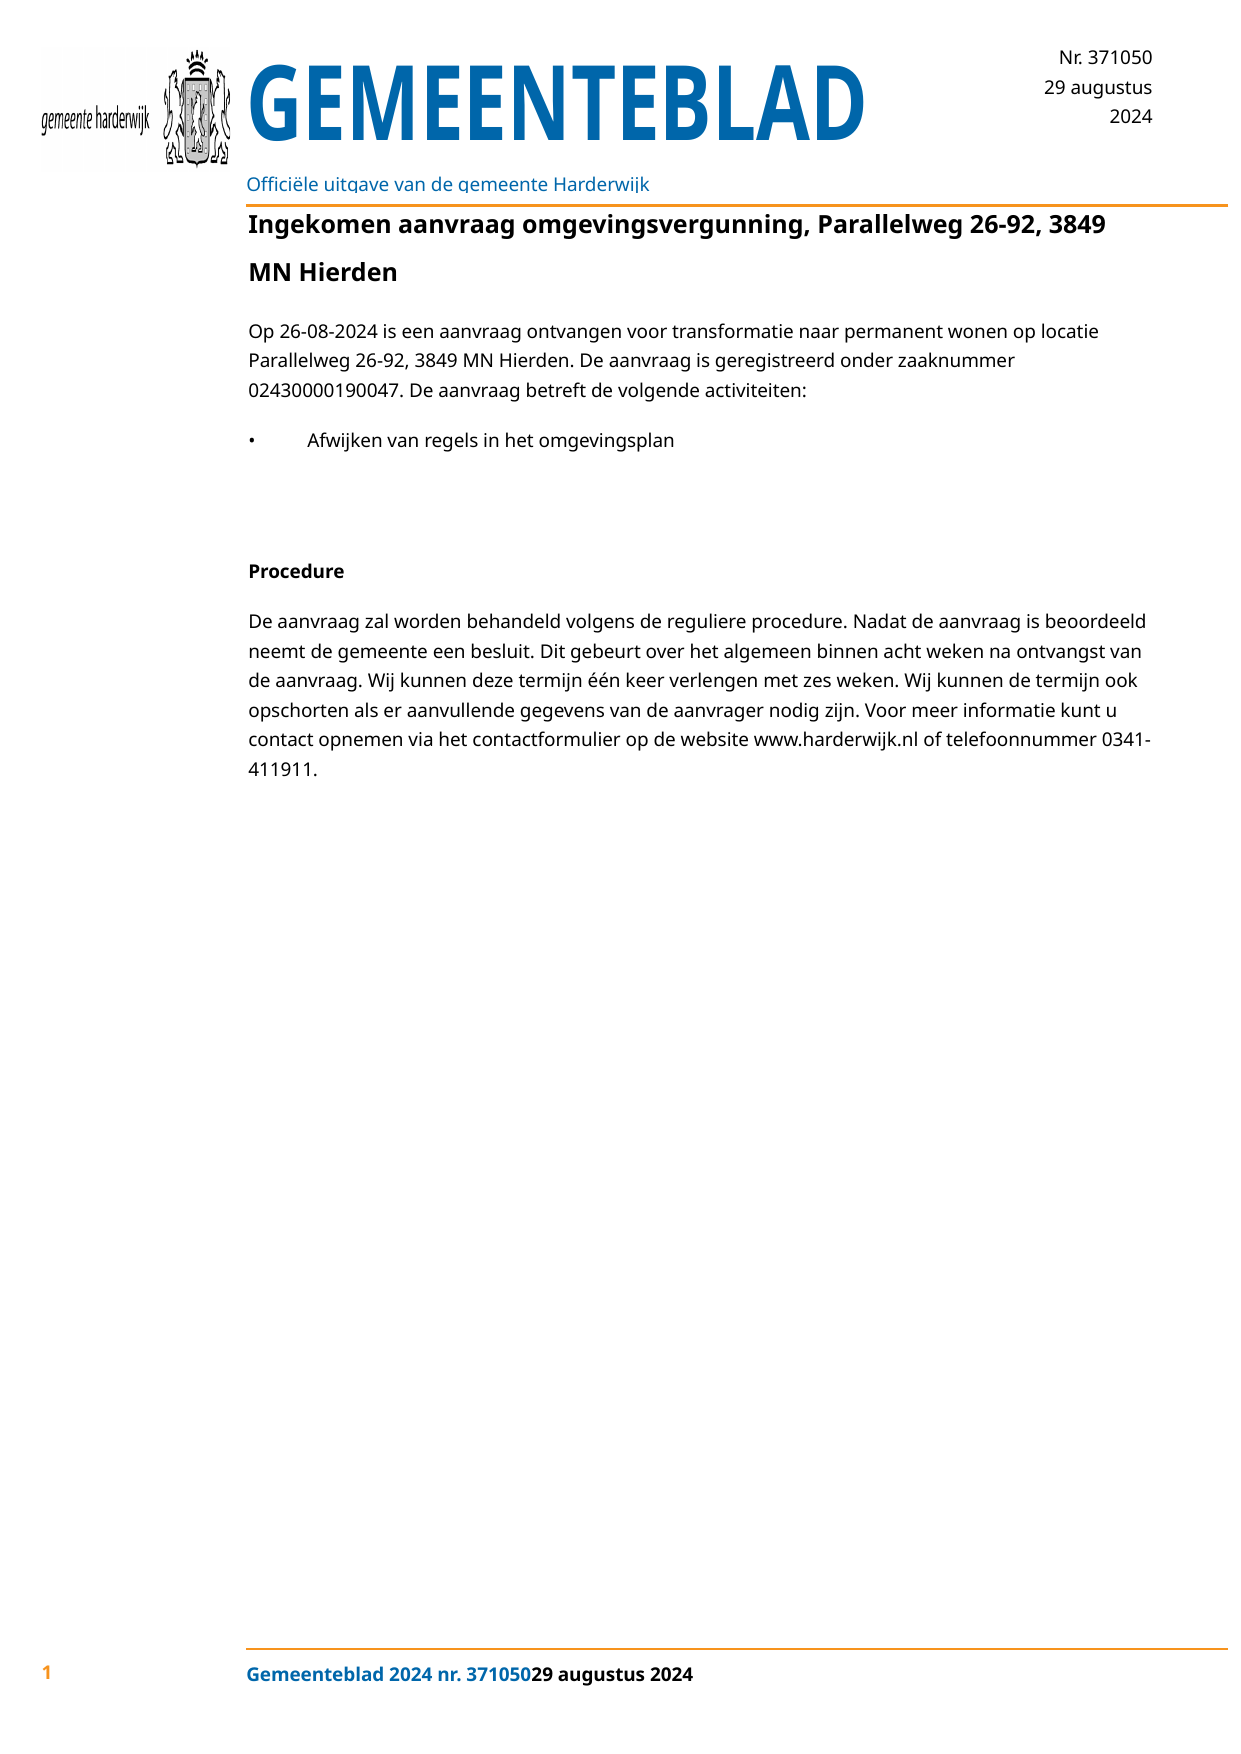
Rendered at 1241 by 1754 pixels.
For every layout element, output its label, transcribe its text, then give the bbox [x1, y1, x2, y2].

picture [41, 47, 231, 172]
list Afwijken van regels in het omgevingsplan [248, 427, 1152, 453]
text Op 26-08-2024 is een aanvraag ontvangen voor transformatie naar permanent wonen op locatie Parallelweg 26-92, 3849 MN Hierden. De aanvraag is geregistreerd onder zaaknummer 02430000190047. De aanvraag betreft de volgende activiteiten: [248, 318, 1152, 403]
text Ingekomen aanvraag omgevingsvergunning, Parallelweg 26-92, 3849 MN Hierden [248, 207, 1152, 288]
text De aanvraag zal worden behandeld volgens de reguliere procedure. Nadat de aanvraag is beoordeeld neemt de gemeente een besluit. Dit gebeurt over het algemeen binnen acht weken na ontvangst van de aanvraag. Wij kunnen deze termijn één keer verlengen met zes weken. Wij kunnen de termijn ook opschorten als er aanvullende gegevens van de aanvrager nodig zijn. Voor meer informatie kunt u contact opnemen via het contactformulier op de website www.harderwijk.nl of telefoonnummer 0341-411911. [248, 608, 1152, 782]
text Procedure [248, 558, 1152, 584]
